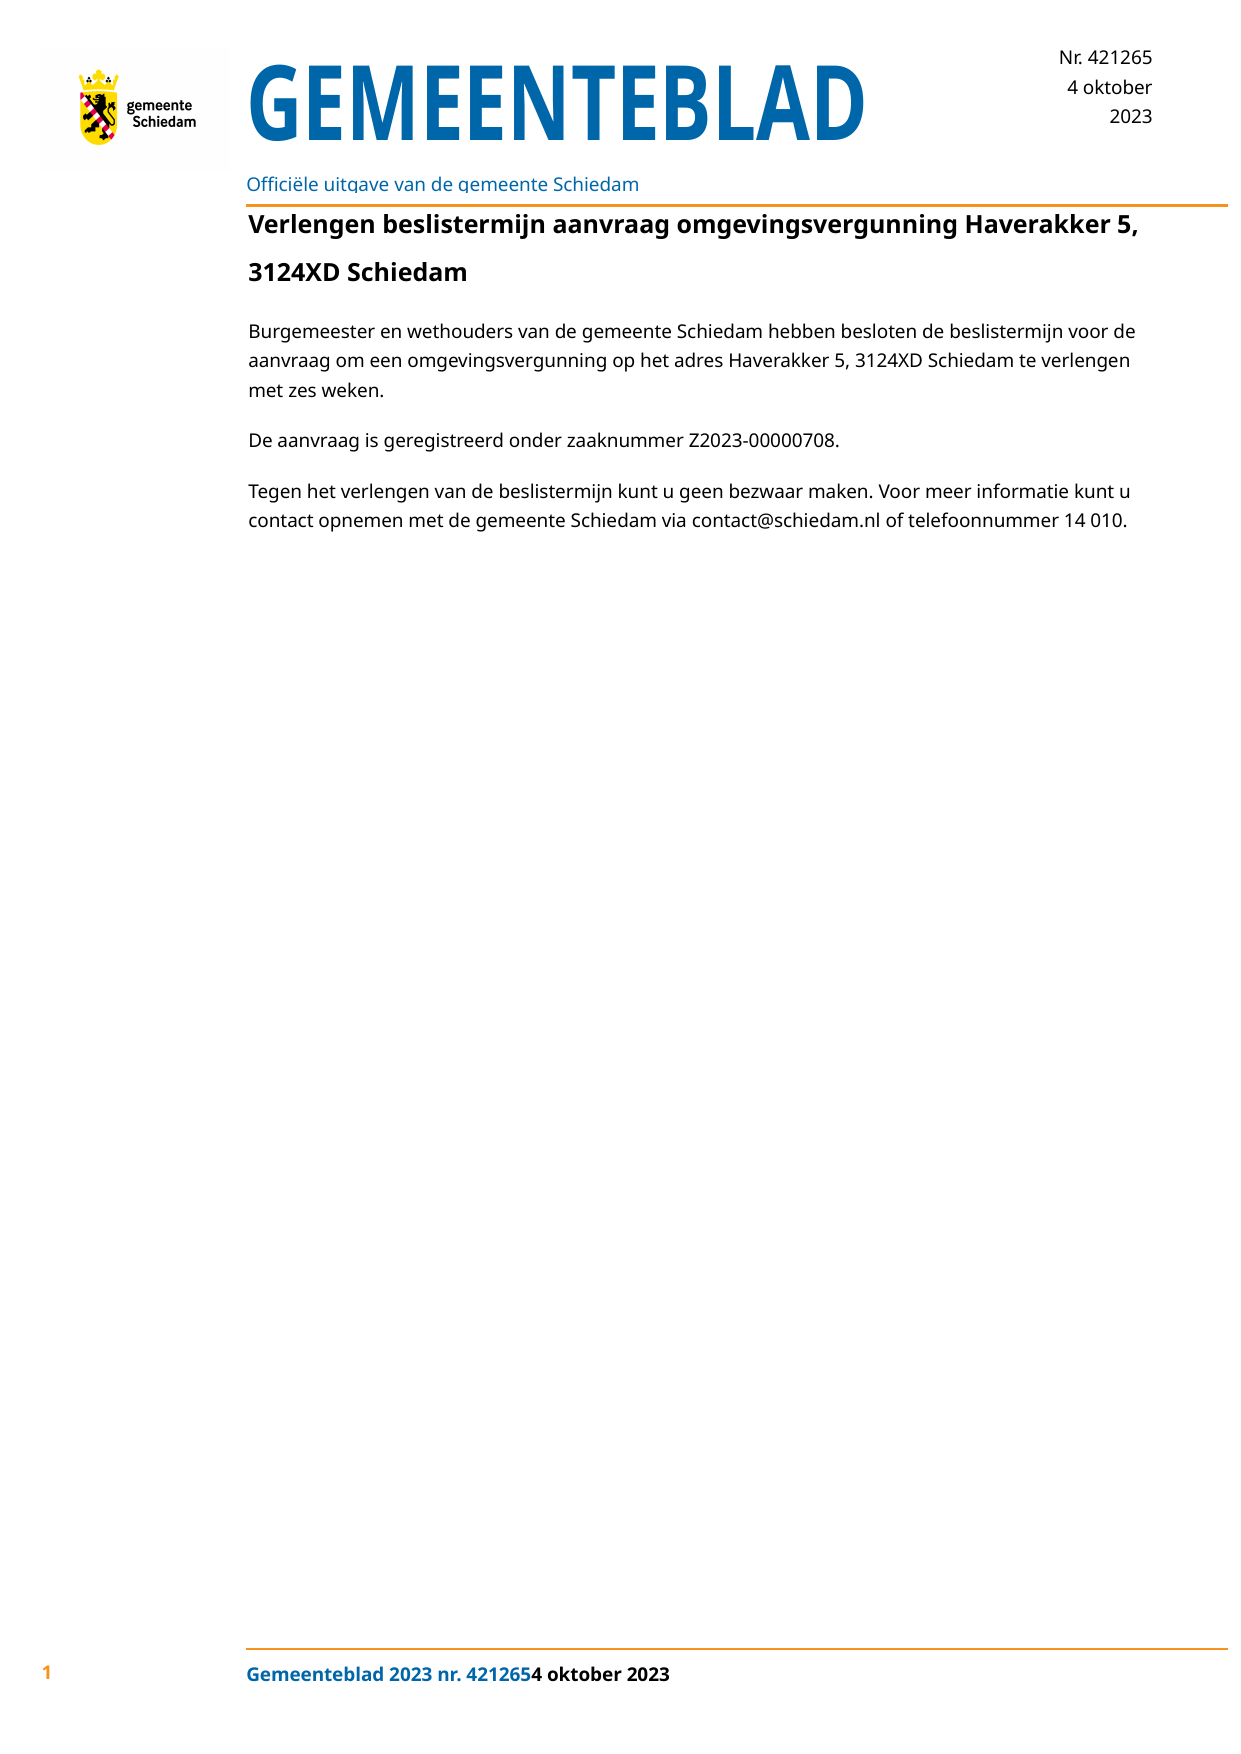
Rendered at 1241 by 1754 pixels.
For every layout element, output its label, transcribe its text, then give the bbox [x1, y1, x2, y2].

text De aanvraag is geregistreerd onder zaaknummer Z2023-00000708. [248, 427, 1152, 453]
picture [41, 47, 231, 172]
text Verlengen beslistermijn aanvraag omgevingsvergunning Haverakker 5, 3124XD Schiedam [248, 207, 1152, 288]
text Tegen het verlengen van de beslistermijn kunt u geen bezwaar maken. Voor meer informatie kunt u contact opnemen met de gemeente Schiedam via contact@schiedam.nl of telefoonnummer 14 010. [248, 478, 1152, 533]
text Burgemeester en wethouders van de gemeente Schiedam hebben besloten de beslistermijn voor de aanvraag om een omgevingsvergunning op het adres Haverakker 5, 3124XD Schiedam te verlengen met zes weken. [248, 318, 1152, 403]
